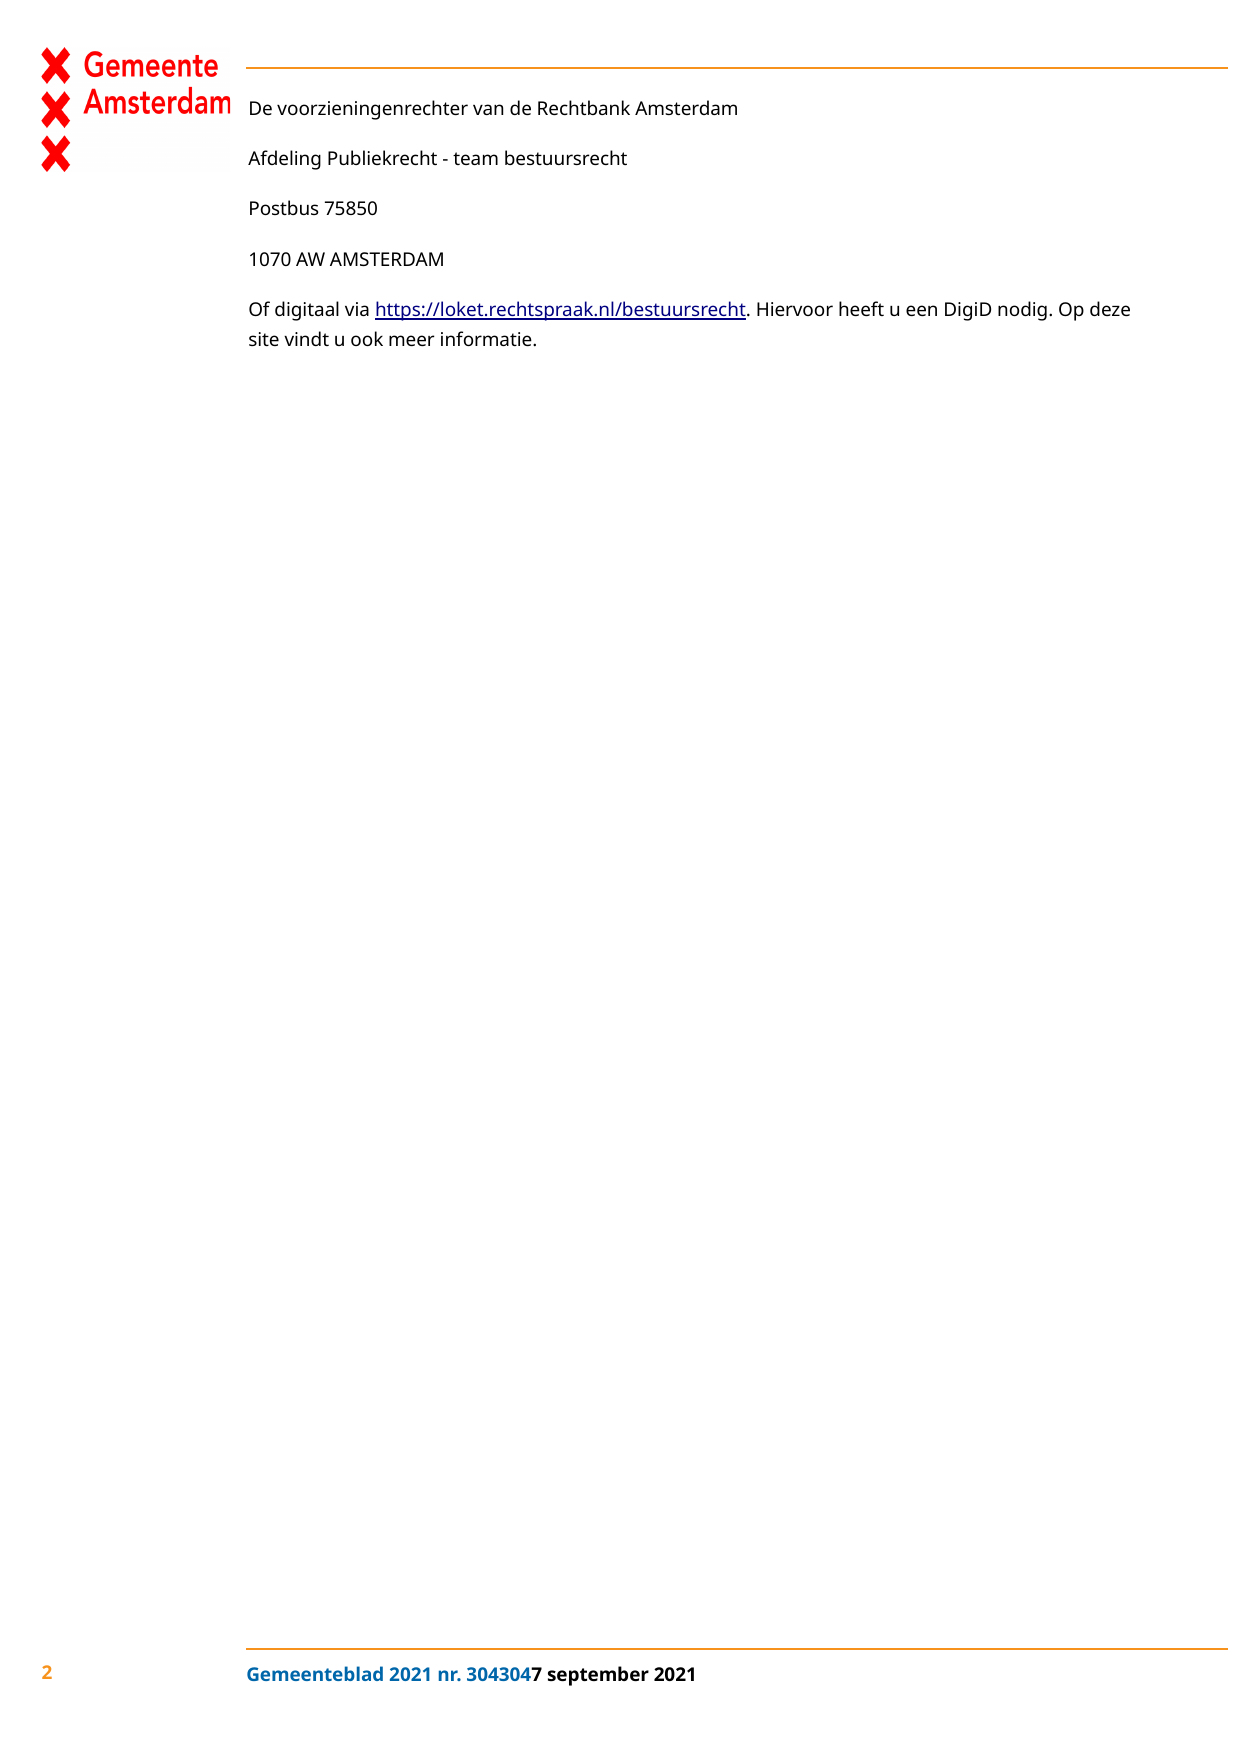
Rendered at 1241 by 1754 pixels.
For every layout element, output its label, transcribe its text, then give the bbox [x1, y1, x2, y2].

text Of digitaal via https://loket.rechtspraak.nl/bestuursrecht. Hiervoor heeft u een DigiD nodig. Op deze site vindt u ook meer informatie. [248, 296, 1152, 352]
text 1070 AW AMSTERDAM [248, 246, 1152, 272]
text Afdeling Publiekrecht - team bestuursrecht [248, 145, 1152, 171]
text De voorzieningenrechter van de Rechtbank Amsterdam [248, 95, 1152, 121]
text Postbus 75850 [248, 196, 1152, 221]
picture [41, 47, 231, 172]
